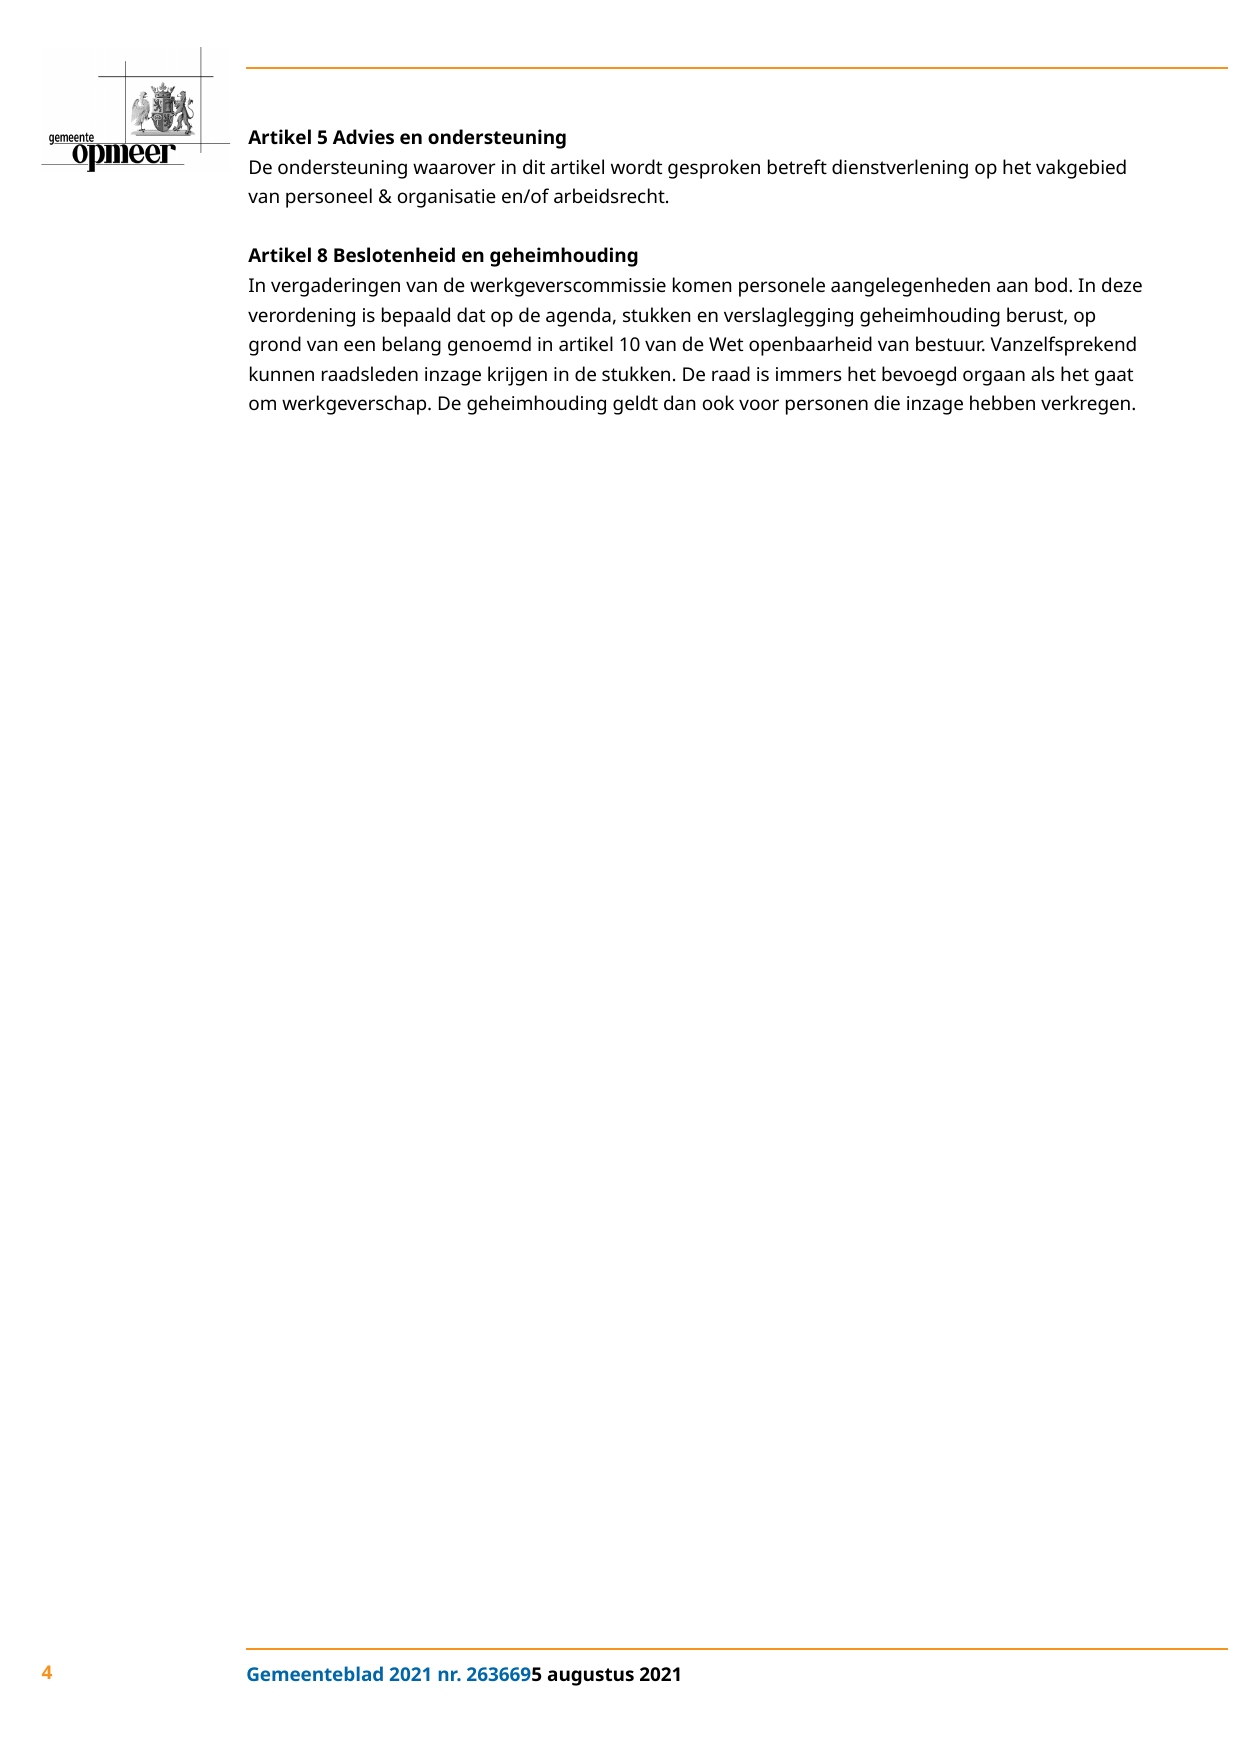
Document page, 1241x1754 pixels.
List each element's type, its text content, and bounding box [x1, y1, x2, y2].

text In vergaderingen van de werkgeverscommissie komen personele aangelegenheden aan bod. In deze verordening is bepaald dat op de agenda, stukken en verslaglegging geheimhouding berust, op grond van een belang genoemd in artikel 10 van de Wet openbaarheid van bestuur. Vanzelfsprekend kunnen raadsleden inzage krijgen in de stukken. De raad is immers het bevoegd orgaan als het gaat om werkgeverschap. De geheimhouding geldt dan ook voor personen die inzage hebben verkregen. [248, 272, 1152, 416]
text De ondersteuning waarover in dit artikel wordt gesproken betreft dienstverlening op het vakgebied van personeel & organisatie en/of arbeidsrecht. [248, 154, 1152, 209]
picture [41, 47, 231, 172]
text Artikel 5 Advies en ondersteuning [248, 124, 1152, 150]
text Artikel 8 Beslotenheid en geheimhouding [248, 243, 1152, 268]
